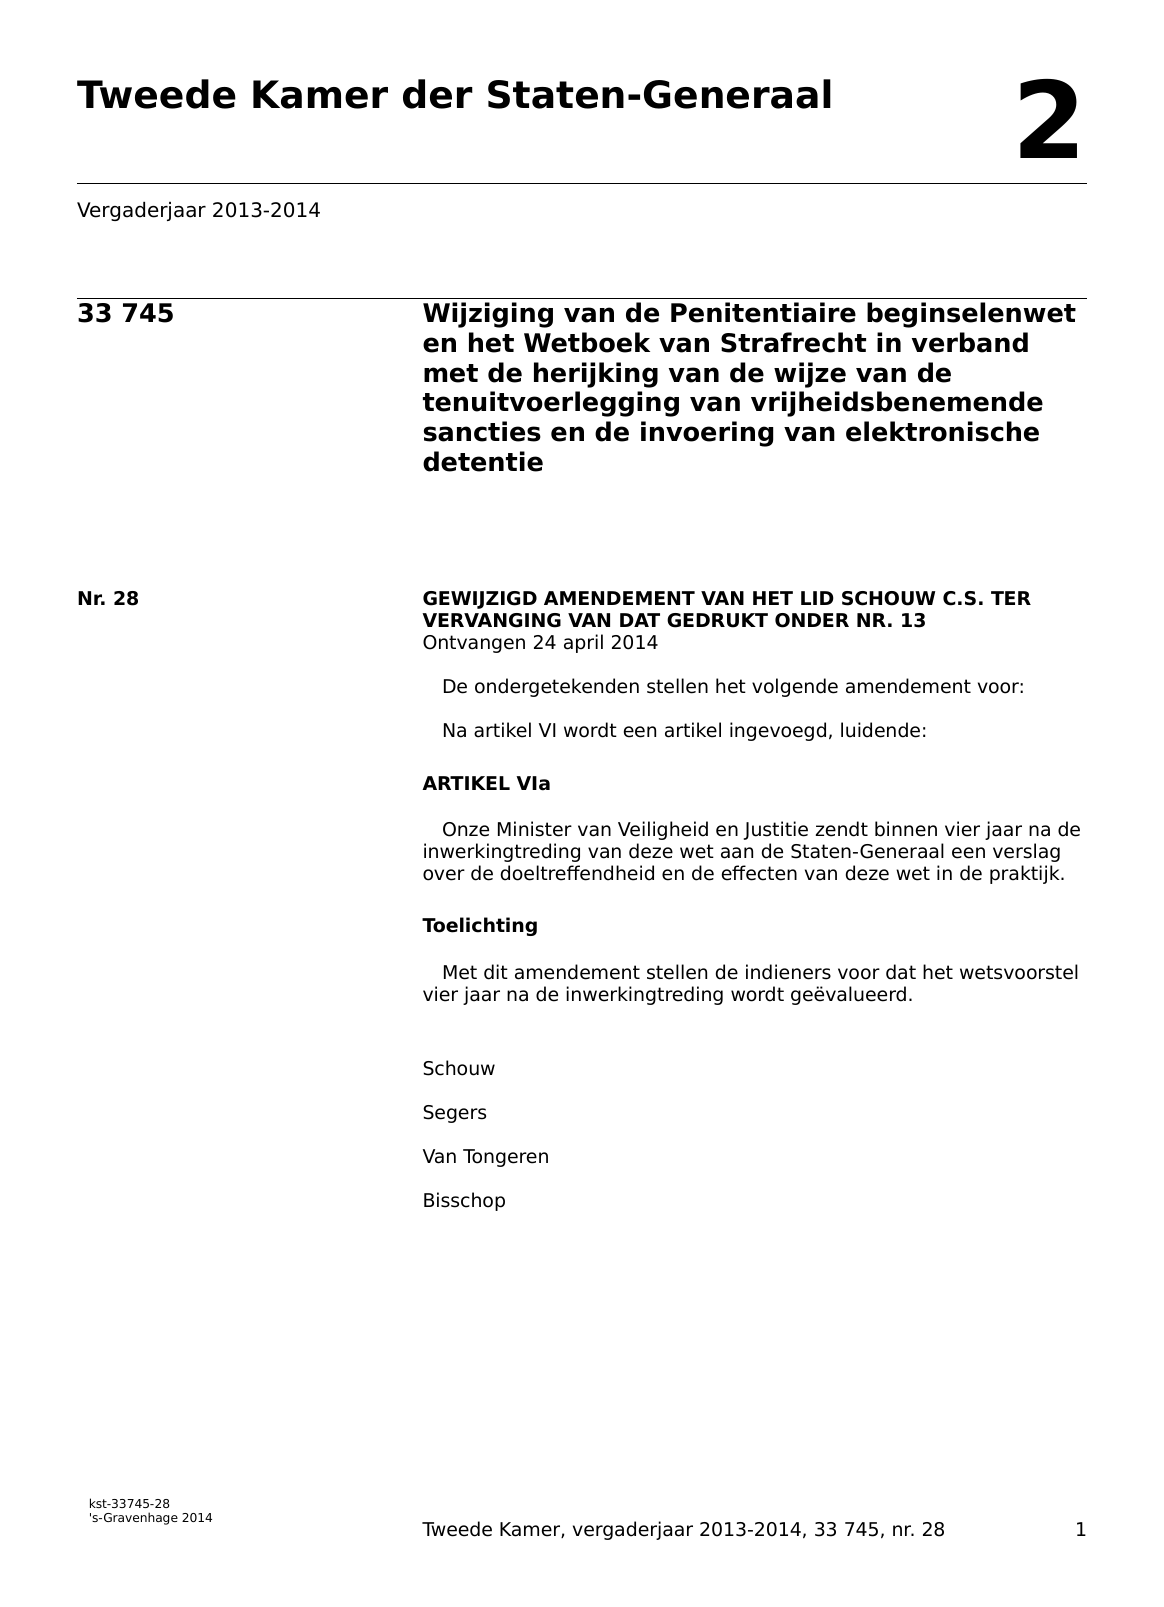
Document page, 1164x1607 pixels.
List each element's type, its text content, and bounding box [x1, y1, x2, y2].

text 's-Gravenhage 2014 [88, 1511, 323, 1525]
table_cell Vergaderjaar 2013-2014 [77, 184, 1087, 298]
text Na artikel VI wordt een artikel ingevoegd, luidende: [422, 720, 1087, 742]
text Schouw Segers Van Tongeren Bisschop [422, 1036, 1087, 1212]
text De ondergetekenden stellen het volgende amendement voor: [422, 676, 1087, 698]
subtitle Nr. 28 GEWIJZIGD AMENDEMENT VAN HET LID SCHOUW C.S. TER VERVANGING VAN DAT GEDRUKT ONDER NR. 13 [77, 588, 1087, 632]
subtitle Toelichting [422, 915, 1087, 937]
text kst-33745-28 [88, 1497, 323, 1511]
text Onze Minister van Veiligheid en Justitie zendt binnen vier jaar na de inwerkingtreding van deze wet aan de Staten-Generaal een verslag over de doeltreffendheid en de effecten van deze wet in de praktijk. [422, 819, 1087, 885]
table_header Tweede Kamer der Staten-Generaal [77, 59, 886, 183]
text Ontvangen 24 april 2014 [422, 632, 1087, 654]
table_header 2 [886, 59, 1087, 183]
text Met dit amendement stellen de indieners voor dat het wetsvoorstel vier jaar na de inwerkingtreding wordt geëvalueerd. [422, 962, 1087, 1006]
subtitle 33 745 Wijziging van de Penitentiaire beginselenwet en het Wetboek van Strafrecht in verband met de herijking van de wijze van de tenuitvoerlegging van vrijheidsbenemende sancties en de invoering van elektronische detentie [77, 299, 1087, 477]
subtitle ARTIKEL VIa [422, 772, 1087, 794]
